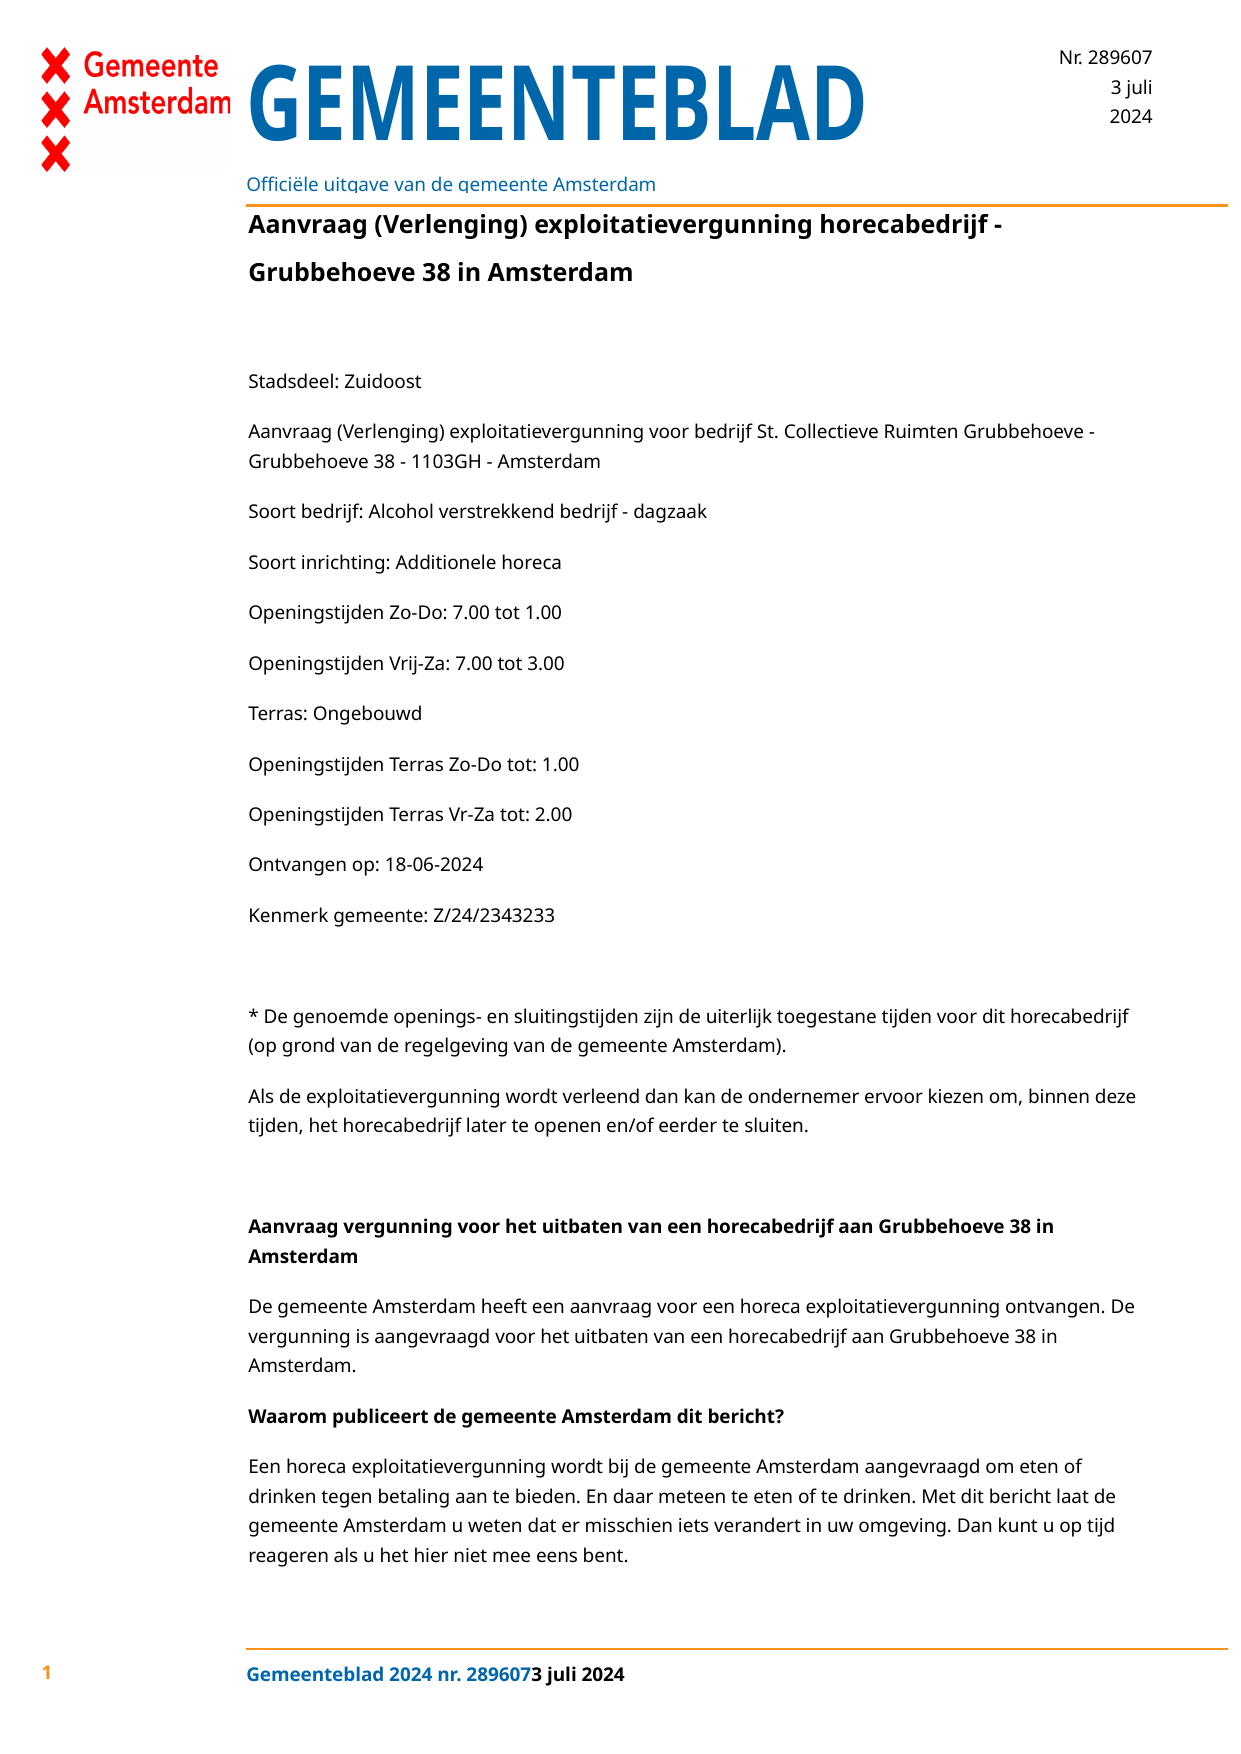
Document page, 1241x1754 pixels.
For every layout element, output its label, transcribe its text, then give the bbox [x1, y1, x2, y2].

text Stadsdeel: Zuidoost [248, 368, 1152, 394]
text Openingstijden Vrij-Za: 7.00 tot 3.00 [248, 650, 1152, 676]
text De gemeente Amsterdam heeft een aanvraag voor een horeca exploitatievergunning ontvangen. De vergunning is aangevraagd voor het uitbaten van een horecabedrijf aan Grubbehoeve 38 in Amsterdam. [248, 1293, 1152, 1378]
text Openingstijden Terras Vr-Za tot: 2.00 [248, 801, 1152, 827]
text Openingstijden Zo-Do: 7.00 tot 1.00 [248, 599, 1152, 625]
picture [41, 47, 231, 172]
text * De genoemde openings- en sluitingstijden zijn de uiterlijk toegestane tijden voor dit horecabedrijf (op grond van de regelgeving van de gemeente Amsterdam). [248, 1003, 1152, 1058]
text Openingstijden Terras Zo-Do tot: 1.00 [248, 751, 1152, 777]
text Waarom publiceert de gemeente Amsterdam dit bericht? [248, 1403, 1152, 1429]
text Soort bedrijf: Alcohol verstrekkend bedrijf - dagzaak [248, 499, 1152, 524]
text Een horeca exploitatievergunning wordt bij de gemeente Amsterdam aangevraagd om eten of drinken tegen betaling aan te bieden. En daar meteen te eten of te drinken. Met dit bericht laat de gemeente Amsterdam u weten dat er misschien iets verandert in uw omgeving. Dan kunt u op tijd reageren als u het hier niet mee eens bent. [248, 1453, 1152, 1568]
text Aanvraag (Verlenging) exploitatievergunning horecabedrijf - Grubbehoeve 38 in Amsterdam [248, 207, 1152, 288]
text Ontvangen op: 18-06-2024 [248, 852, 1152, 877]
text Kenmerk gemeente: Z/24/2343233 [248, 902, 1152, 928]
text Terras: Ongebouwd [248, 700, 1152, 726]
text Soort inrichting: Additionele horeca [248, 549, 1152, 575]
text Aanvraag vergunning voor het uitbaten van een horecabedrijf aan Grubbehoeve 38 in Amsterdam [248, 1213, 1152, 1269]
text Als de exploitatievergunning wordt verleend dan kan de ondernemer ervoor kiezen om, binnen deze tijden, het horecabedrijf later te openen en/of eerder te sluiten. [248, 1083, 1152, 1138]
text Aanvraag (Verlenging) exploitatievergunning voor bedrijf St. Collectieve Ruimten Grubbehoeve - Grubbehoeve 38 - 1103GH - Amsterdam [248, 419, 1152, 474]
